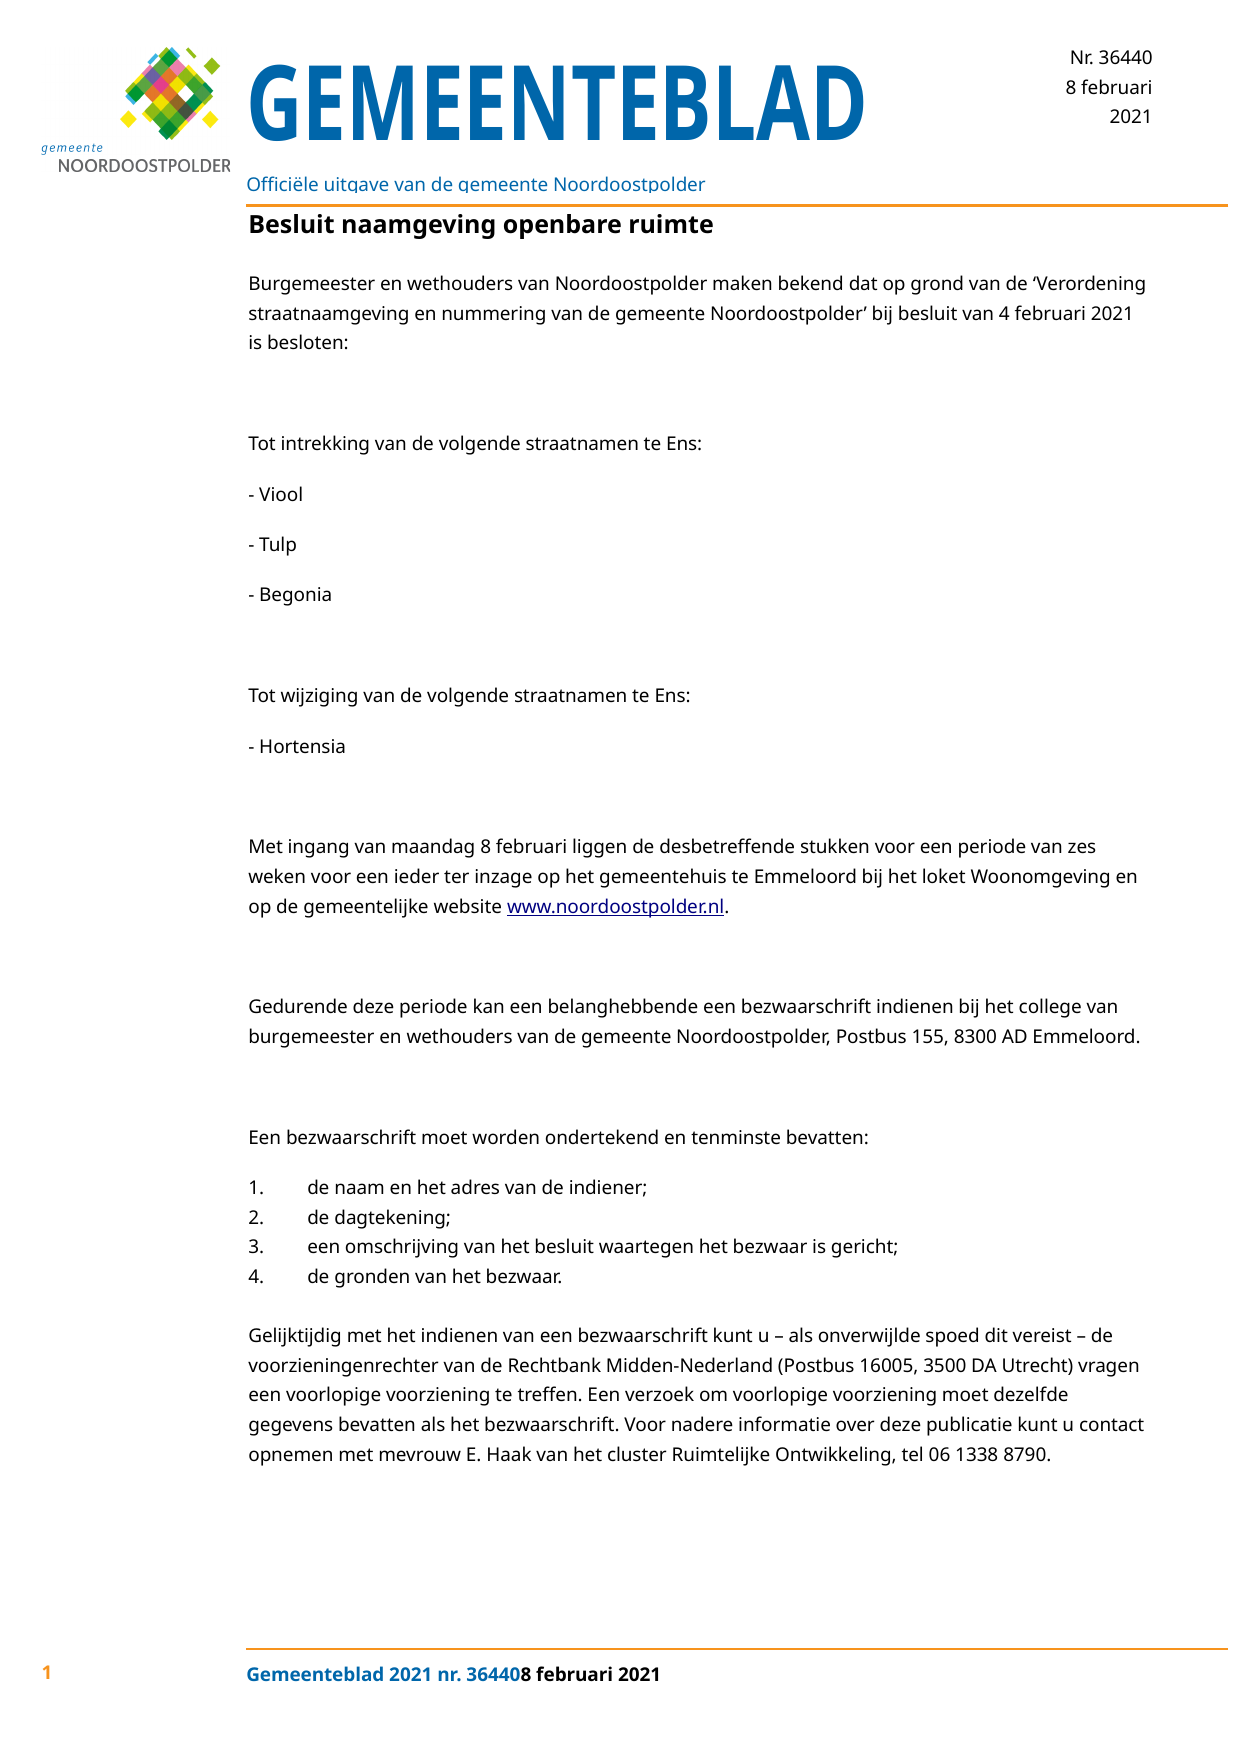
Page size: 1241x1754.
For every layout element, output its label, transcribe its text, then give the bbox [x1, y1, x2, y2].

text - Hortensia [248, 733, 1152, 758]
text Een bezwaarschrift moet worden ondertekend en tenminste bevatten: [248, 1124, 1152, 1150]
text Gedurende deze periode kan een belanghebbende een bezwaarschrift indienen bij het college van burgemeester en wethouders van de gemeente Noordoostpolder, Postbus 155, 8300 AD Emmeloord. [248, 994, 1152, 1049]
list de gronden van het bezwaar. [248, 1263, 1152, 1289]
list de dagtekening; [248, 1204, 1152, 1230]
text Gelijktijdig met het indienen van een bezwaarschrift kunt u – als onverwijlde spoed dit vereist – de voorzieningenrechter van de Rechtbank Midden-Nederland (Postbus 16005, 3500 DA Utrecht) vragen een voorlopige voorziening te treffen. Een verzoek om voorlopige voorziening moet dezelfde gegevens bevatten als het bezwaarschrift. Voor nadere informatie over deze publicatie kunt u contact opnemen met mevrouw E. Haak van het cluster Ruimtelijke Ontwikkeling, tel 06 1338 8790. [248, 1322, 1152, 1466]
list de naam en het adres van de indiener; [248, 1174, 1152, 1200]
text Burgemeester en wethouders van Noordoostpolder maken bekend dat op grond van de ‘Verordening straatnaamgeving en nummering van de gemeente Noordoostpolder’ bij besluit van 4 februari 2021 is besloten: [248, 270, 1152, 355]
list een omschrijving van het besluit waartegen het bezwaar is gericht; [248, 1234, 1152, 1259]
text Met ingang van maandag 8 februari liggen de desbetreffende stukken voor een periode van zes weken voor een ieder ter inzage op het gemeentehuis te Emmeloord bij het loket Woonomgeving en op de gemeentelijke website www.noordoostpolder.nl. [248, 834, 1152, 918]
text - Tulp [248, 531, 1152, 557]
text Tot intrekking van de volgende straatnamen te Ens: [248, 430, 1152, 456]
text - Begonia [248, 582, 1152, 607]
picture [41, 47, 231, 172]
text - Viool [248, 481, 1152, 506]
text Tot wijziging van de volgende straatnamen te Ens: [248, 682, 1152, 708]
text Besluit naamgeving openbare ruimte [248, 207, 1152, 241]
